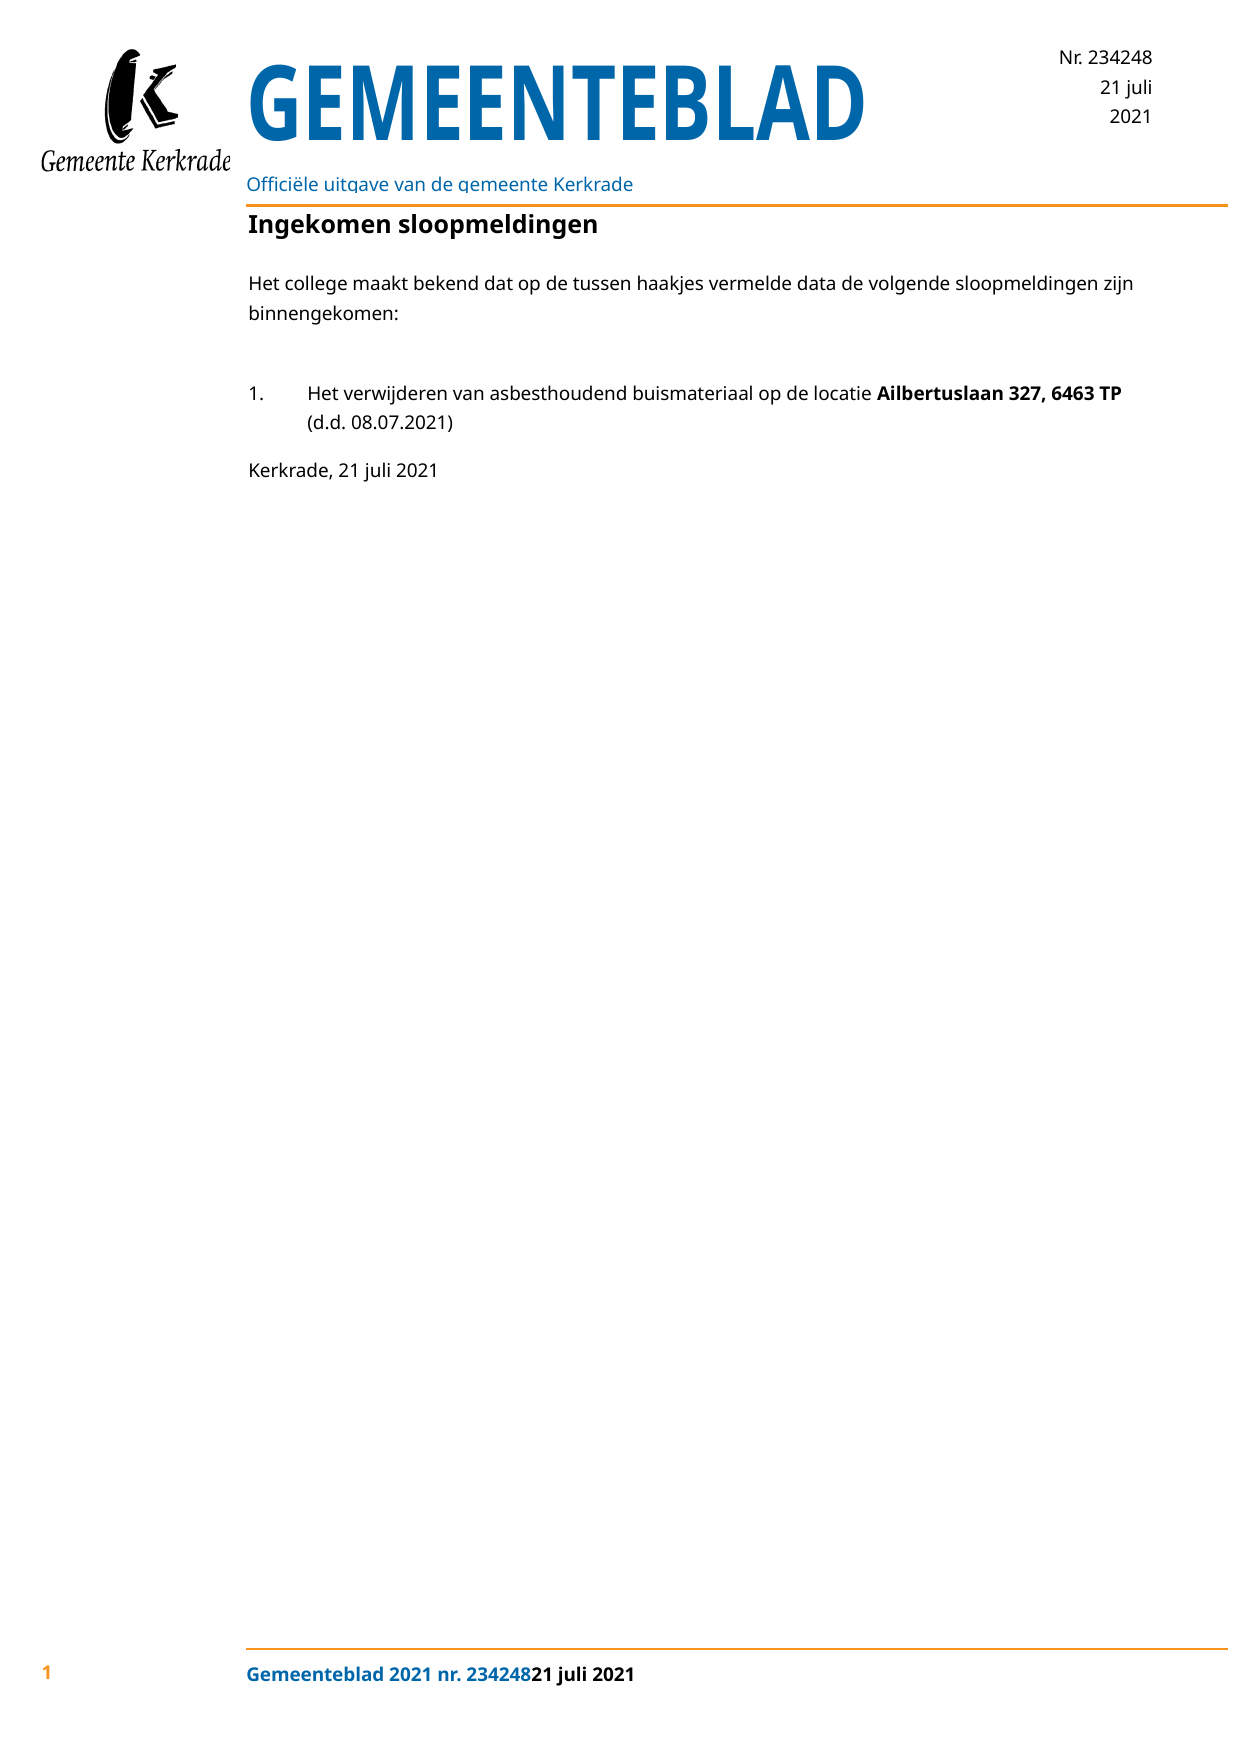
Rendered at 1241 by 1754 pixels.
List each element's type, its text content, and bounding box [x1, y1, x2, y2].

text Ingekomen sloopmeldingen [248, 207, 1152, 241]
picture [41, 47, 231, 172]
list Het verwijderen van asbesthoudend buismateriaal op de locatie Ailbertuslaan 327, 6463 TP (d.d. 08.07.2021) [248, 380, 1152, 435]
text Het college maakt bekend dat op de tussen haakjes vermelde data de volgende sloopmeldingen zijn binnengekomen: [248, 270, 1152, 326]
text Kerkrade, 21 juli 2021 [248, 457, 1152, 483]
